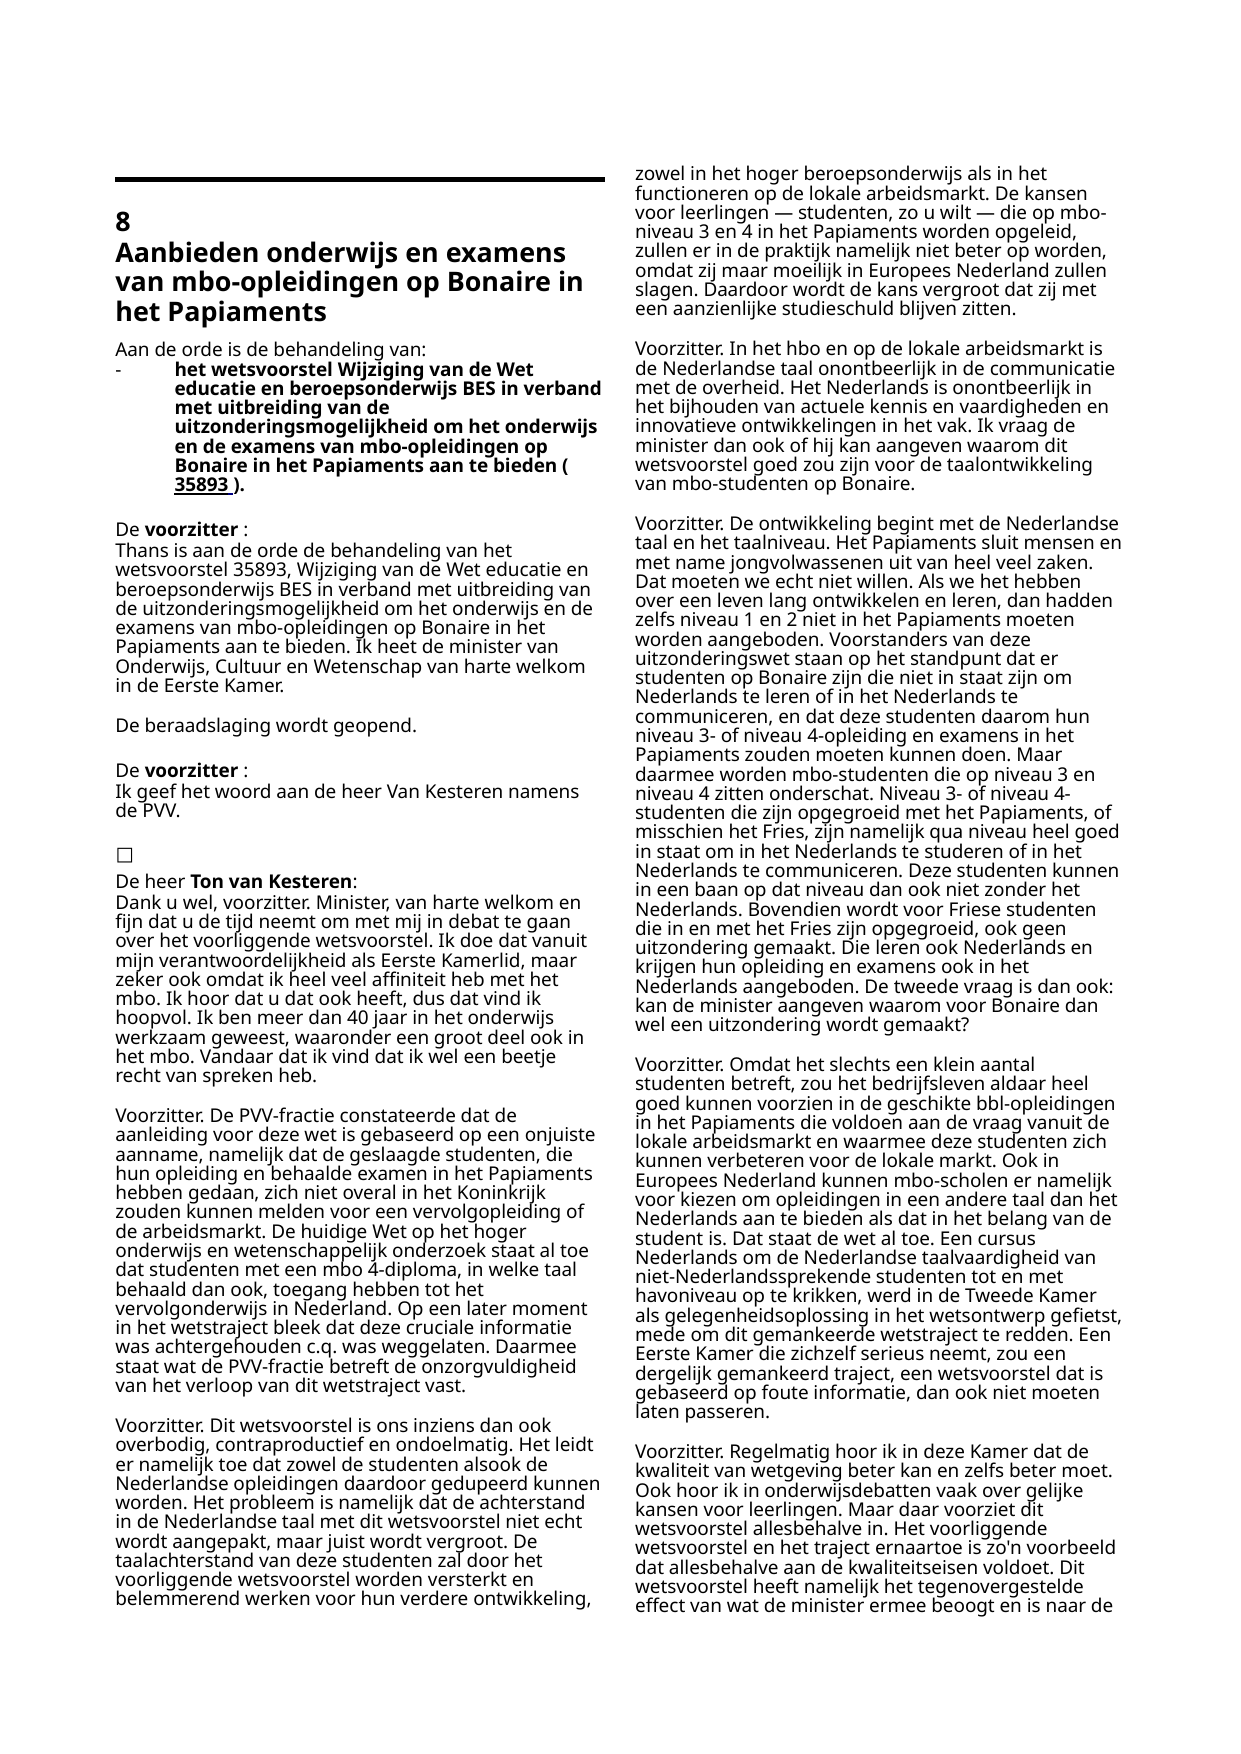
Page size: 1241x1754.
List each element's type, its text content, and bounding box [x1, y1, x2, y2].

text Voorzitter. Omdat het slechts een klein aantal studenten betreft, zou het bedrijfsleven aldaar heel goed kunnen voorzien in de geschikte bbl-opleidingen in het Papiaments die voldoen aan de vraag vanuit de lokale arbeidsmarkt en waarmee deze studenten zich kunnen verbeteren voor de lokale markt. Ook in Europees Nederland kunnen mbo-scholen er namelijk voor kiezen om opleidingen in een andere taal dan het Nederlands aan te bieden als dat in het belang van de student is. Dat staat de wet al toe. Een cursus Nederlands om de Nederlandse taalvaardigheid van niet-Nederlandssprekende studenten tot en met havoniveau op te krikken, werd in de Tweede Kamer als gelegenheidsoplossing in het wetsontwerp gefietst, mede om dit gemankeerde wetstraject te redden. Een Eerste Kamer die zichzelf serieus neemt, zou een dergelijk gemankeerd traject, een wetsvoorstel dat is gebaseerd op foute informatie, dan ook niet moeten laten passeren. [635, 1056, 1125, 1422]
text Voorzitter. De ontwikkeling begint met de Nederlandse taal en het taalniveau. Het Papiaments sluit mensen en met name jongvolwassenen uit van heel veel zaken. Dat moeten we echt niet willen. Als we het hebben over een leven lang ontwikkelen en leren, dan hadden zelfs niveau 1 en 2 niet in het Papiaments moeten worden aangeboden. Voorstanders van deze uitzonderingswet staan op het standpunt dat er studenten op Bonaire zijn die niet in staat zijn om Nederlands te leren of in het Nederlands te communiceren, en dat deze studenten daarom hun niveau 3- of niveau 4-opleiding en examens in het Papiaments zouden moeten kunnen doen. Maar daarmee worden mbo-studenten die op niveau 3 en niveau 4 zitten onderschat. Niveau 3- of niveau 4-studenten die zijn opgegroeid met het Papiaments, of misschien het Fries, zijn namelijk qua niveau heel goed in staat om in het Nederlands te studeren of in het Nederlands te communiceren. Deze studenten kunnen in een baan op dat niveau dan ook niet zonder het Nederlands. Bovendien wordt voor Friese studenten die in en met het Fries zijn opgegroeid, ook geen uitzondering gemaakt. Die leren ook Nederlands en krijgen hun opleiding en examens ook in het Nederlands aangeboden. De tweede vraag is dan ook: kan de minister aangeven waarom voor Bonaire dan wel een uitzondering wordt gemaakt? [635, 515, 1125, 1035]
text De voorzitter : [115, 757, 605, 783]
text Voorzitter. In het hbo en op de lokale arbeidsmarkt is de Nederlandse taal onontbeerlijk in de communicatie met de overheid. Het Nederlands is onontbeerlijk in het bijhouden van actuele kennis en vaardigheden en innovatieve ontwikkelingen in het vak. Ik vraag de minister dan ook of hij kan aangeven waarom dit wetsvoorstel goed zou zijn voor de taalontwikkeling van mbo-studenten op Bonaire. [635, 340, 1125, 494]
text Voorzitter. De PVV-fractie constateerde dat de aanleiding voor deze wet is gebaseerd op een onjuiste aanname, namelijk dat de geslaagde studenten, die hun opleiding en behaalde examen in het Papiaments hebben gedaan, zich niet overal in het Koninkrijk zouden kunnen melden voor een vervolgopleiding of de arbeidsmarkt. De huidige Wet op het hoger onderwijs en wetenschappelijk onderzoek staat al toe dat studenten met een mbo 4-diploma, in welke taal behaald dan ook, toegang hebben tot het vervolgonderwijs in Nederland. Op een later moment in het wetstraject bleek dat deze cruciale informatie was achtergehouden c.q. was weggelaten. Daarmee staat wat de PVV-fractie betreft de onzorgvuldigheid van het verloop van dit wetstraject vast. [115, 1107, 605, 1396]
text ⬜ [115, 842, 605, 868]
text Thans is aan de orde de behandeling van het wetsvoorstel 35893, Wijziging van de Wet educatie en beroepsonderwijs BES in verband met uitbreiding van de uitzonderingsmogelijkheid om het onderwijs en de examens van mbo-opleidingen op Bonaire in het Papiaments aan te bieden. Ik heet de minister van Onderwijs, Cultuur en Wetenschap van harte welkom in de Eerste Kamer. [115, 542, 605, 696]
text zowel in het hoger beroepsonderwijs als in het functioneren op de lokale arbeidsmarkt. De kansen voor leerlingen — studenten, zo u wilt — die op mbo-niveau 3 en 4 in het Papiaments worden opgeleid, zullen er in de praktijk namelijk niet beter op worden, omdat zij maar moeilijk in Europees Nederland zullen slagen. Daardoor wordt de kans vergroot dat zij met een aanzienlijke studieschuld blijven zitten. [635, 165, 1125, 319]
text De heer Ton van Kesteren: [115, 868, 605, 894]
text Dank u wel, voorzitter. Minister, van harte welkom en fijn dat u de tijd neemt om met mij in debat te gaan over het voorliggende wetsvoorstel. Ik doe dat vanuit mijn verantwoordelijkheid als Eerste Kamerlid, maar zeker ook omdat ik heel veel affiniteit heb met het mbo. Ik hoor dat u dat ook heeft, dus dat vind ik hoopvol. Ik ben meer dan 40 jaar in het onderwijs werkzaam geweest, waaronder een groot deel ook in het mbo. Vandaar dat ik vind dat ik wel een beetje recht van spreken heb. [115, 894, 605, 1086]
text De voorzitter : [115, 516, 605, 542]
text 8 [115, 203, 605, 239]
text Voorzitter. Regelmatig hoor ik in deze Kamer dat de kwaliteit van wetgeving beter kan en zelfs beter moet. Ook hoor ik in onderwijsdebatten vaak over gelijke kansen voor leerlingen. Maar daar voorziet dit wetsvoorstel allesbehalve in. Het voorliggende wetsvoorstel en het traject ernaartoe is zo'n voorbeeld dat allesbehalve aan de kwaliteitseisen voldoet. Dit wetsvoorstel heeft namelijk het tegenovergestelde effect van wat de minister ermee beoogt en is naar de [635, 1443, 1125, 1616]
list het wetsvoorstel Wijziging van de Wet educatie en beroepsonderwijs BES in verband met uitbreiding van de uitzonderingsmogelijkheid om het onderwijs en de examens van mbo-opleidingen op Bonaire in het Papiaments aan te bieden ( 35893 ). [115, 361, 605, 496]
text De beraadslaging wordt geopend. [115, 717, 605, 736]
text Aanbieden onderwijs en examens van mbo-opleidingen op Bonaire in het Papiaments [115, 239, 605, 341]
text Voorzitter. Dit wetsvoorstel is ons inziens dan ook overbodig, contraproductief en ondoelmatig. Het leidt er namelijk toe dat zowel de studenten alsook de Nederlandse opleidingen daardoor gedupeerd kunnen worden. Het probleem is namelijk dat de achterstand in de Nederlandse taal met dit wetsvoorstel niet echt wordt aangepakt, maar juist wordt vergroot. De taalachterstand van deze studenten zal door het voorliggende wetsvoorstel worden versterkt en belemmerend werken voor hun verdere ontwikkeling, [115, 1417, 605, 1610]
text Aan de orde is de behandeling van: [115, 341, 605, 361]
text Ik geef het woord aan de heer Van Kesteren namens de PVV. [115, 783, 605, 821]
